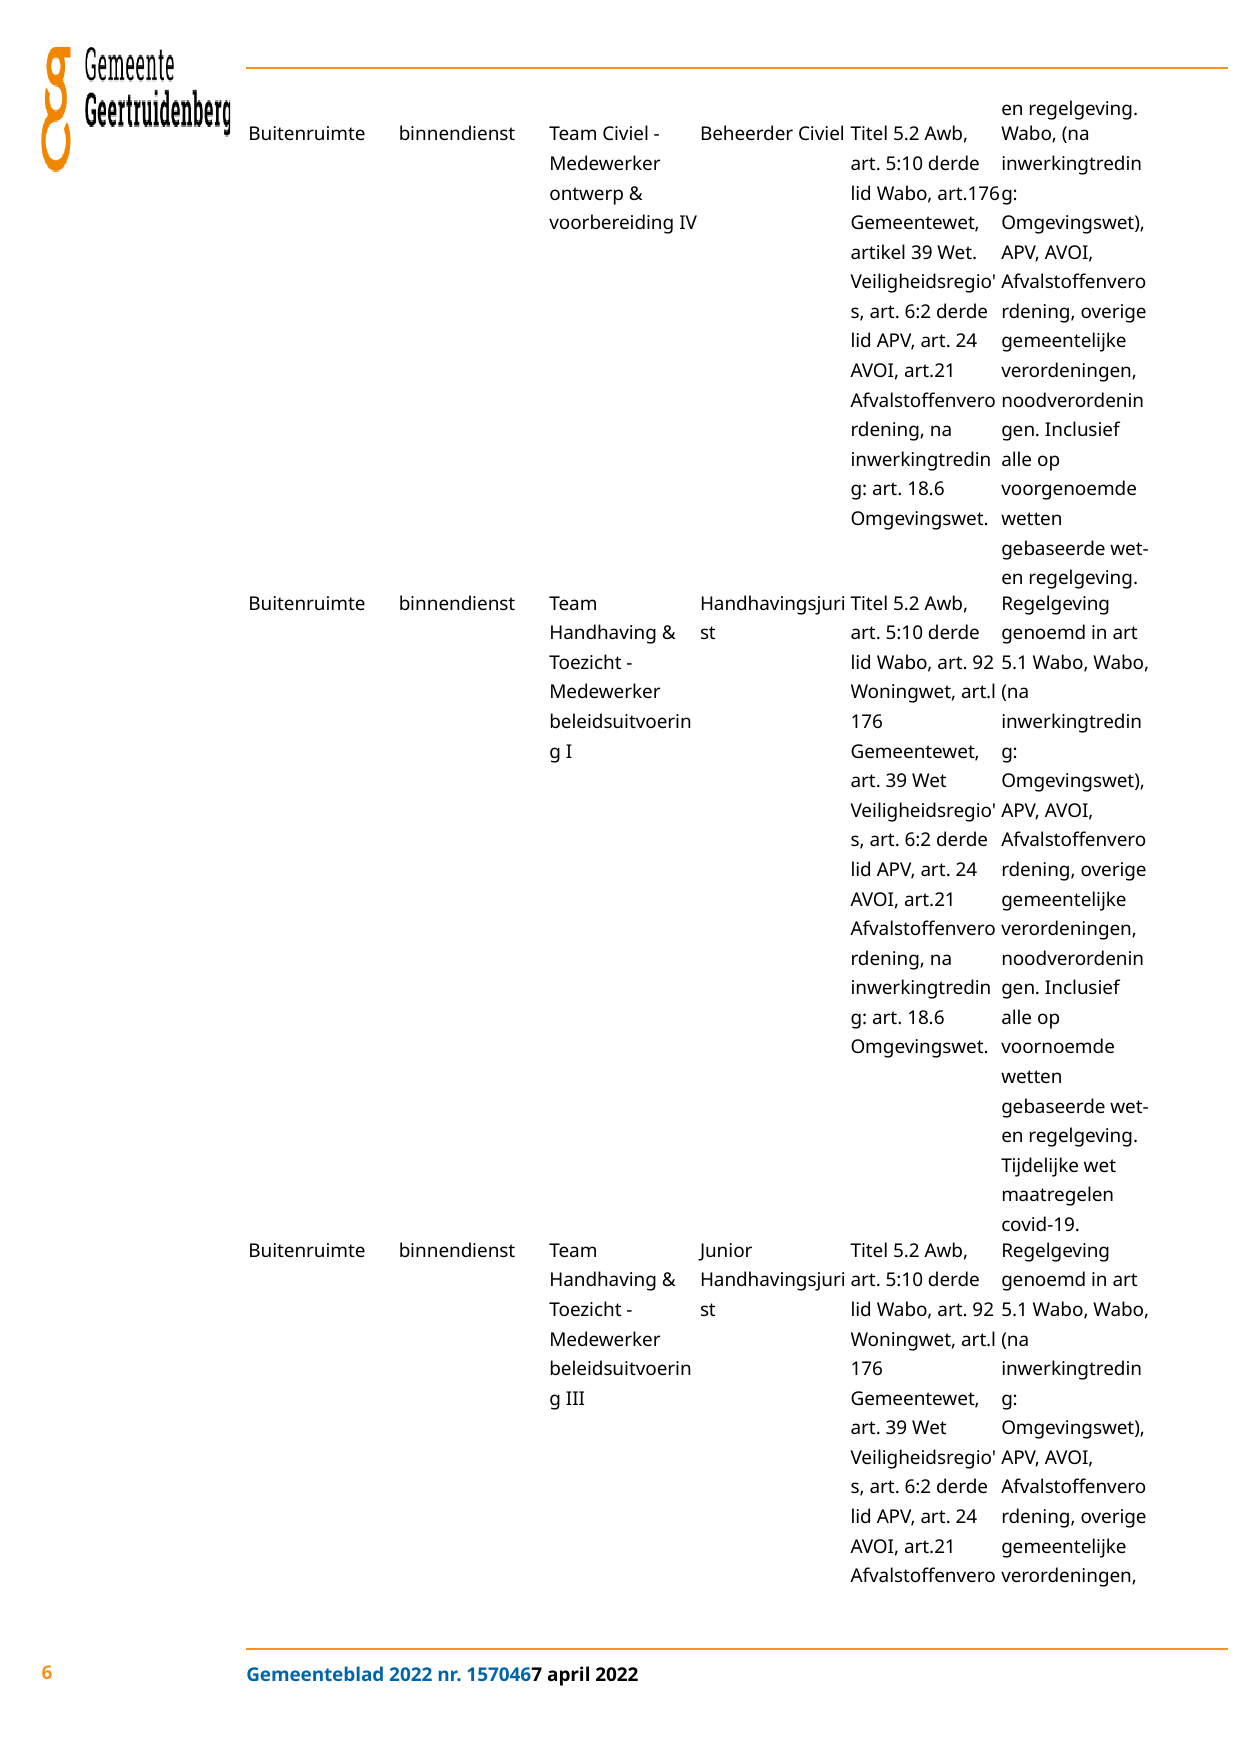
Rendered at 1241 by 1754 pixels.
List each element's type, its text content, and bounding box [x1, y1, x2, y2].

table_cell [248, 95, 398, 121]
picture [41, 47, 231, 172]
table_cell [700, 95, 850, 121]
table_cell Team Handhaving & Toezicht - Medewerker beleidsuitvoering I [549, 590, 700, 1237]
table_cell Buitenruimte [248, 1237, 398, 1588]
table_cell Buitenruimte [248, 121, 398, 590]
table_cell Junior Handhavingsjurist [700, 1237, 850, 1588]
table_cell [549, 95, 700, 121]
table_cell binnendienst [399, 590, 549, 1237]
table_cell Titel 5.2 Awb, art. 5:10 derde lid Wabo, art. 92 Woningwet, art.l 176 Gemeentewet, art. 39 Wet Veiligheidsregio's, art. 6:2 derde lid APV, art. 24 AVOI, art.21 Afvalstoffenverordening, na inwerkingtreding: art. 18.6 Omgevingswet. [850, 590, 1001, 1237]
table_cell binnendienst [399, 121, 549, 590]
table_cell [399, 95, 549, 121]
table_cell Buitenruimte [248, 590, 398, 1237]
table_cell Wabo, (na inwerkingtreding: Omgevingswet), APV, AVOI, Afvalstoffenverordening, overige gemeentelijke verordeningen, noodverordeningen. Inclusief alle op voorgenoemde wetten gebaseerde wet- en regelgeving. [1001, 121, 1152, 590]
table_cell Regelgeving genoemd in art 5.1 Wabo, Wabo, (na inwerkingtreding: Omgevingswet), APV, AVOI, Afvalstoffenverordening, overige gemeentelijke verordeningen, [1001, 1237, 1152, 1588]
table_cell Team Civiel - Medewerker ontwerp & voorbereiding IV [549, 121, 700, 590]
table_cell Handhavingsjurist [700, 590, 850, 1237]
table_cell Titel 5.2 Awb, art. 5:10 derde lid Wabo, art. 92 Woningwet, art.l 176 Gemeentewet, art. 39 Wet Veiligheidsregio's, art. 6:2 derde lid APV, art. 24 AVOI, art.21 Afvalstoffenvero [850, 1237, 1001, 1588]
table_cell Team Handhaving & Toezicht -Medewerker beleidsuitvoering III [549, 1237, 700, 1588]
table_cell Beheerder Civiel [700, 121, 850, 590]
table_cell binnendienst [399, 1237, 549, 1588]
table_cell Titel 5.2 Awb, art. 5:10 derde lid Wabo, art.176 Gemeentewet, artikel 39 Wet. Veiligheidsregio's, art. 6:2 derde lid APV, art. 24 AVOI, art.21 Afvalstoffenverordening, na inwerkingtreding: art. 18.6 Omgevingswet. [850, 121, 1001, 590]
table_cell en regelgeving. [1001, 95, 1152, 121]
table_cell Regelgeving genoemd in art 5.1 Wabo, Wabo, (na inwerkingtreding: Omgevingswet), APV, AVOI, Afvalstoffenverordening, overige gemeentelijke verordeningen, noodverordeningen. Inclusief alle op voornoemde wetten gebaseerde wet- en regelgeving. Tijdelijke wet maatregelen covid-19. [1001, 590, 1152, 1237]
